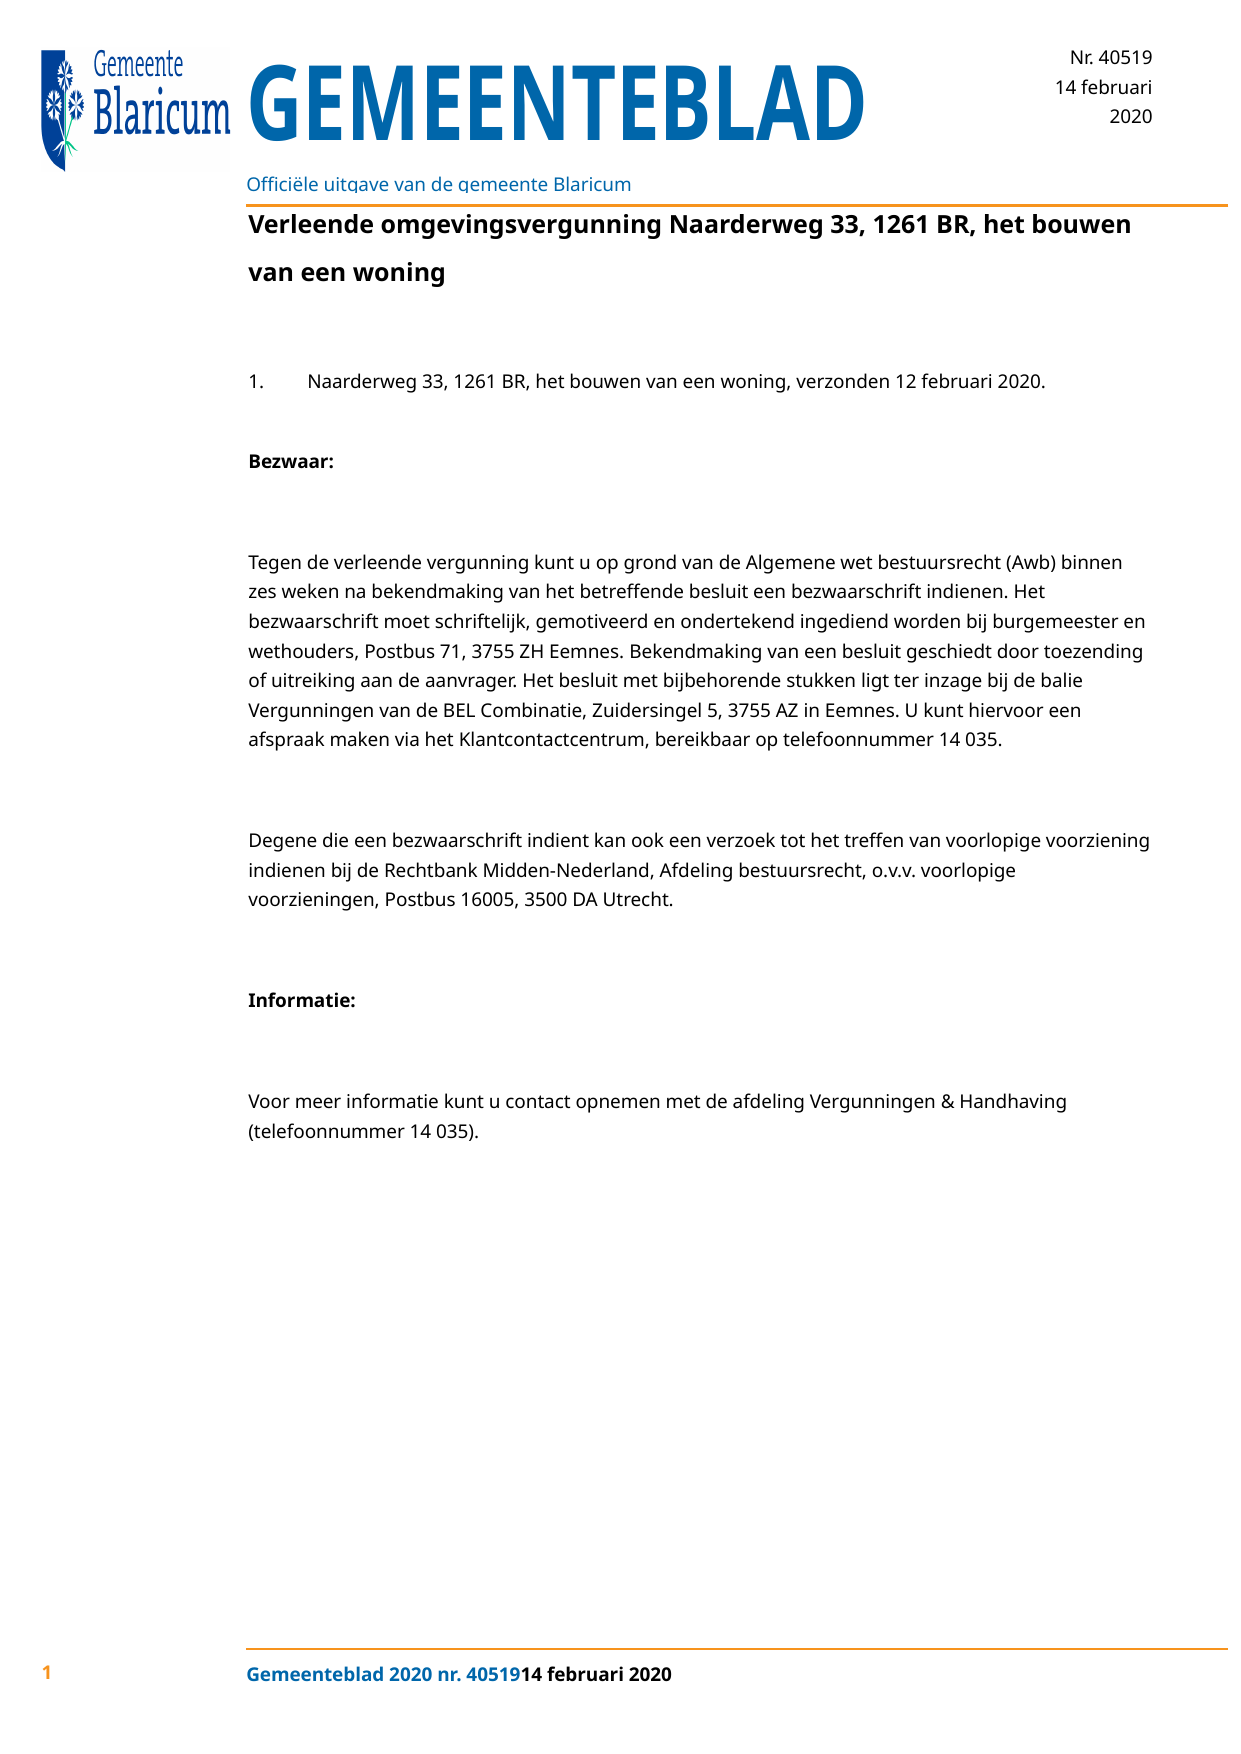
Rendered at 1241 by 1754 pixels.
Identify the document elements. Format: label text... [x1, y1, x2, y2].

list Naarderweg 33, 1261 BR, het bouwen van een woning, verzonden 12 februari 2020. [248, 368, 1152, 394]
text Verleende omgevingsvergunning Naarderweg 33, 1261 BR, het bouwen van een woning [248, 207, 1152, 288]
text Bezwaar: [248, 448, 1152, 474]
text Degene die een bezwaarschrift indient kan ook een verzoek tot het treffen van voorlopige voorziening indienen bij de Rechtbank Midden-Nederland, Afdeling bestuursrecht, o.v.v. voorlopige voorzieningen, Postbus 16005, 3500 DA Utrecht. [248, 827, 1152, 912]
text Tegen de verleende vergunning kunt u op grond van de Algemene wet bestuursrecht (Awb) binnen zes weken na bekendmaking van het betreffende besluit een bezwaarschrift indienen. Het bezwaarschrift moet schriftelijk, gemotiveerd en ondertekend ingediend worden bij burgemeester en wethouders, Postbus 71, 3755 ZH Eemnes. Bekendmaking van een besluit geschiedt door toezending of uitreiking aan de aanvrager. Het besluit met bijbehorende stukken ligt ter inzage bij de balie Vergunningen van de BEL Combinatie, Zuidersingel 5, 3755 AZ in Eemnes. U kunt hiervoor een afspraak maken via het Klantcontactcentrum, bereikbaar op telefoonnummer 14 035. [248, 549, 1152, 752]
picture [41, 47, 231, 172]
text Informatie: [248, 987, 1152, 1013]
text Voor meer informatie kunt u contact opnemen met de afdeling Vergunningen & Handhaving (telefoonnummer 14 035). [248, 1088, 1152, 1144]
